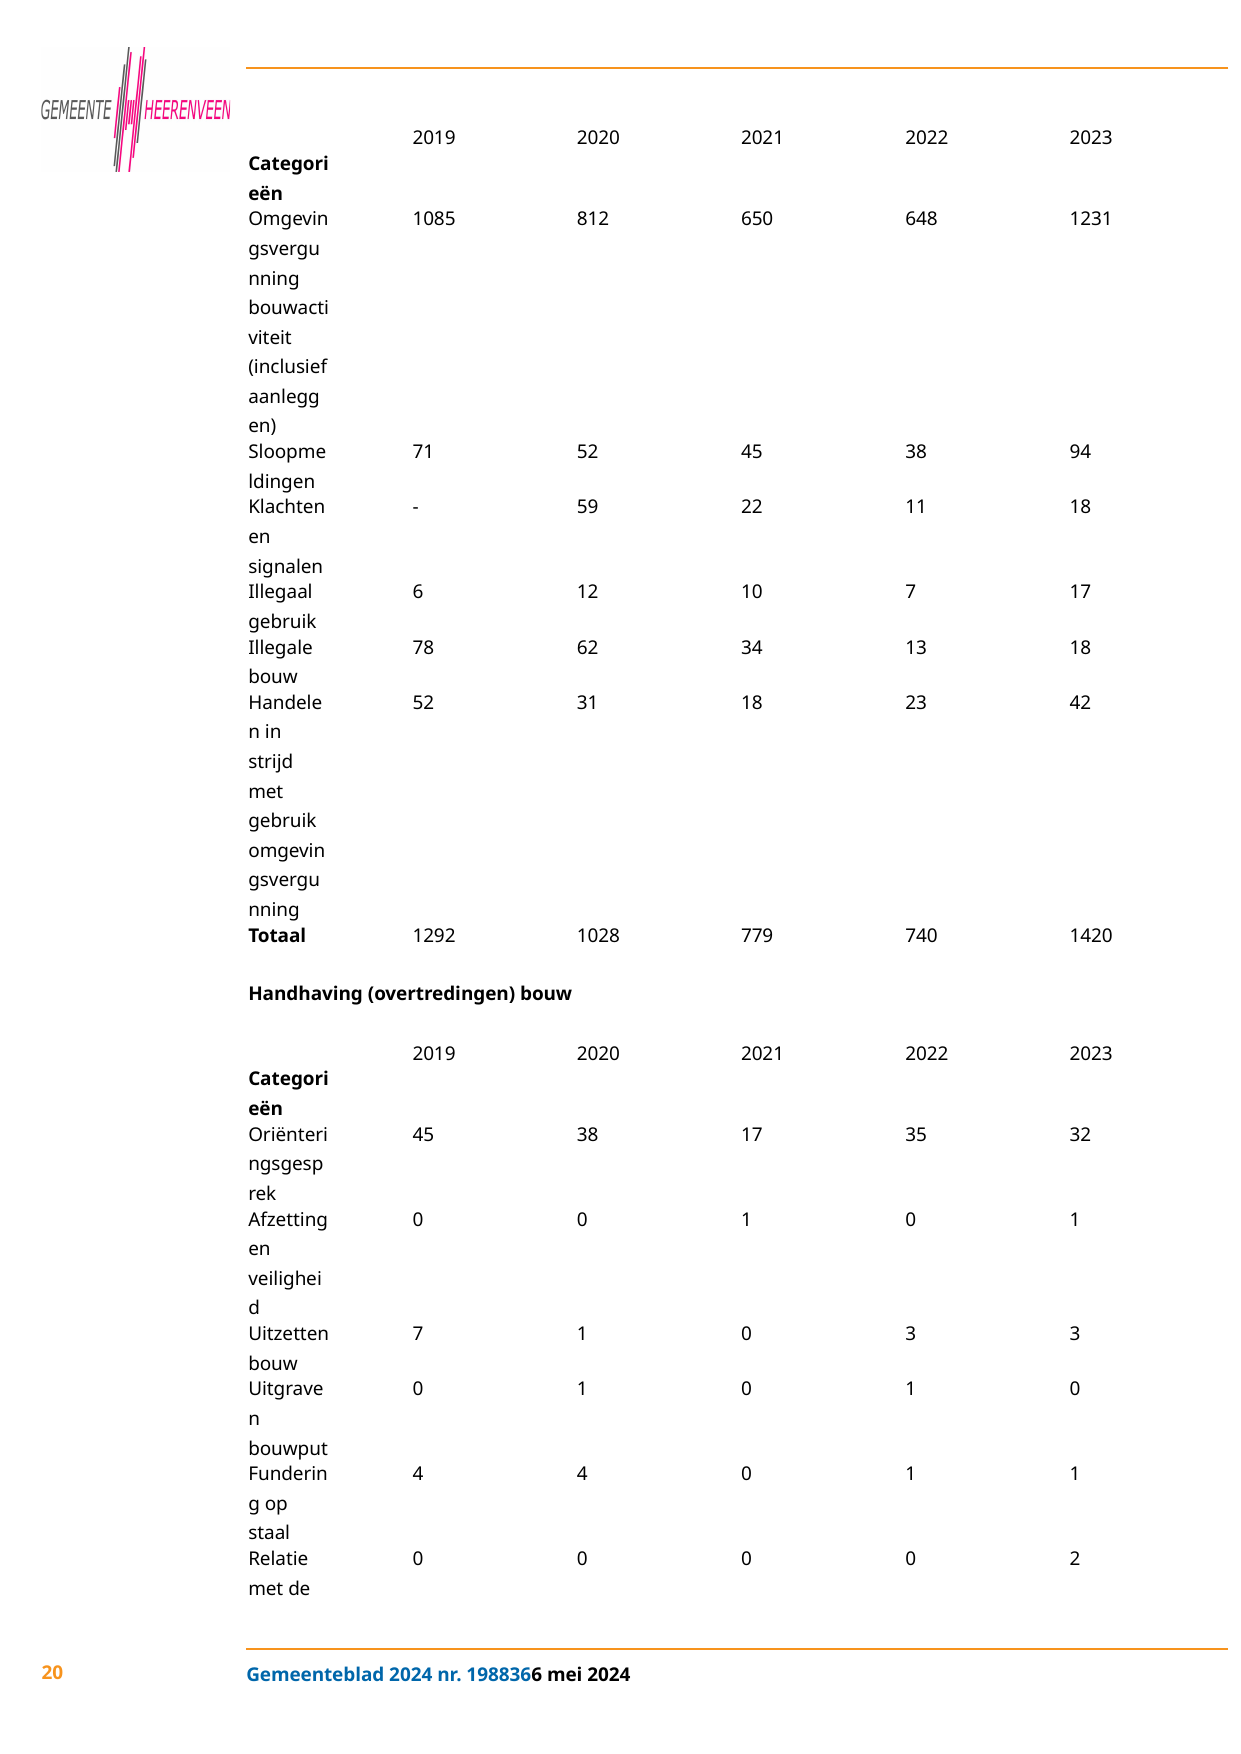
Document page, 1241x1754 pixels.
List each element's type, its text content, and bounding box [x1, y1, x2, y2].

table_cell [987, 206, 1069, 438]
table_cell 1 [577, 1320, 659, 1376]
table_cell Sloopmeldingen [248, 438, 330, 494]
table_cell 17 [1069, 579, 1152, 634]
table_cell 78 [412, 634, 494, 689]
table_cell 648 [905, 206, 987, 438]
table_header [494, 1040, 577, 1066]
table_cell [494, 689, 577, 922]
table_cell 1420 [1069, 922, 1152, 948]
table_cell Relatie met de [248, 1545, 330, 1601]
table_cell Uitgraven bouwput [248, 1376, 330, 1460]
table_cell 4 [412, 1460, 494, 1545]
table_cell [659, 1376, 741, 1460]
table_header 2022 [905, 125, 987, 150]
table_cell 1 [741, 1206, 823, 1320]
table_cell [823, 689, 905, 922]
table_cell 0 [412, 1206, 494, 1320]
table_cell [823, 1545, 905, 1601]
table_cell [823, 150, 905, 206]
table_cell Klachten en signalen [248, 494, 330, 578]
table_cell [659, 438, 741, 494]
table_cell Totaal [248, 922, 330, 948]
table_cell 38 [905, 438, 987, 494]
table_cell 0 [741, 1460, 823, 1545]
table_cell [412, 150, 494, 206]
table_cell 779 [741, 922, 823, 948]
table_cell [1069, 150, 1152, 206]
table_cell 0 [741, 1545, 823, 1601]
table_cell [823, 1121, 905, 1206]
table_cell Categorieën [248, 1066, 330, 1121]
table_header [659, 125, 741, 150]
table_cell Oriënteringsgesprek [248, 1121, 330, 1206]
table_cell [577, 1066, 659, 1121]
table_cell 52 [412, 689, 494, 922]
table_header 2020 [577, 1040, 659, 1066]
table_cell 13 [905, 634, 987, 689]
table_cell Uitzetten bouw [248, 1320, 330, 1376]
table_cell 0 [577, 1206, 659, 1320]
table_cell 12 [577, 579, 659, 634]
table_cell 23 [905, 689, 987, 922]
table_cell [987, 1320, 1069, 1376]
table_cell [494, 1121, 577, 1206]
table_cell [330, 1320, 412, 1376]
table_cell 45 [741, 438, 823, 494]
table_cell 31 [577, 689, 659, 922]
table_cell 4 [577, 1460, 659, 1545]
table_cell [330, 494, 412, 578]
table_cell [494, 1206, 577, 1320]
table_cell 1085 [412, 206, 494, 438]
table_header [330, 1040, 412, 1066]
table_cell Fundering op staal [248, 1460, 330, 1545]
table_cell 7 [905, 579, 987, 634]
table_cell - [412, 494, 494, 578]
table_header [248, 1040, 330, 1066]
table_header [987, 125, 1069, 150]
table_cell 0 [1069, 1376, 1152, 1460]
table_cell [659, 1545, 741, 1601]
table_cell 0 [905, 1206, 987, 1320]
table_cell [330, 1066, 412, 1121]
table_cell [987, 1206, 1069, 1320]
table_cell [494, 494, 577, 578]
table_cell 11 [905, 494, 987, 578]
table_cell [987, 438, 1069, 494]
table_cell [330, 1121, 412, 1206]
table_cell 38 [577, 1121, 659, 1206]
table_cell [330, 579, 412, 634]
table_cell 34 [741, 634, 823, 689]
table_header 2019 [412, 125, 494, 150]
table_cell 45 [412, 1121, 494, 1206]
picture [41, 47, 231, 172]
table_cell 18 [1069, 634, 1152, 689]
table_cell [330, 922, 412, 948]
table_cell [823, 206, 905, 438]
table_cell [659, 579, 741, 634]
table_cell [494, 150, 577, 206]
table_cell [494, 438, 577, 494]
table_cell 18 [741, 689, 823, 922]
table_cell [330, 1545, 412, 1601]
table_cell [659, 1206, 741, 1320]
table_header 2019 [412, 1040, 494, 1066]
table_cell [659, 206, 741, 438]
table_cell 0 [577, 1545, 659, 1601]
table_cell [905, 1066, 987, 1121]
table_cell [823, 1206, 905, 1320]
table_cell [330, 634, 412, 689]
table_cell 62 [577, 634, 659, 689]
table_cell 0 [412, 1545, 494, 1601]
table_header 2021 [741, 125, 823, 150]
table_cell [987, 150, 1069, 206]
table_cell 10 [741, 579, 823, 634]
table_cell [659, 1066, 741, 1121]
table_cell 0 [905, 1545, 987, 1601]
table_cell [987, 1121, 1069, 1206]
table_cell [823, 494, 905, 578]
table_cell [823, 1320, 905, 1376]
table_cell 3 [1069, 1320, 1152, 1376]
table_header [659, 1040, 741, 1066]
table_cell [987, 1066, 1069, 1121]
table_cell 32 [1069, 1121, 1152, 1206]
table_cell [659, 1121, 741, 1206]
table_cell [330, 1460, 412, 1545]
table_header [823, 1040, 905, 1066]
table_cell [987, 1460, 1069, 1545]
table_header [987, 1040, 1069, 1066]
table_cell [659, 689, 741, 922]
table_cell 740 [905, 922, 987, 948]
table_cell [987, 494, 1069, 578]
table_cell [659, 150, 741, 206]
table_cell 6 [412, 579, 494, 634]
table_header 2020 [577, 125, 659, 150]
table_cell [987, 922, 1069, 948]
table_cell [905, 150, 987, 206]
table_header 2022 [905, 1040, 987, 1066]
table_cell Omgevingsvergunning bouwactiviteit (inclusief aanleggen) [248, 206, 330, 438]
table_cell [823, 1460, 905, 1545]
table_cell 1028 [577, 922, 659, 948]
table_cell [494, 1376, 577, 1460]
table_cell [741, 1066, 823, 1121]
table_header 2021 [741, 1040, 823, 1066]
table_cell 1 [905, 1460, 987, 1545]
table_cell Afzetting en veiligheid [248, 1206, 330, 1320]
table_cell 42 [1069, 689, 1152, 922]
table_cell 1292 [412, 922, 494, 948]
table_cell [1069, 1066, 1152, 1121]
table_cell [987, 689, 1069, 922]
table_cell 0 [741, 1320, 823, 1376]
table_cell 59 [577, 494, 659, 578]
table_cell 52 [577, 438, 659, 494]
table_cell 1 [577, 1376, 659, 1460]
table_cell [987, 1545, 1069, 1601]
table_cell [987, 579, 1069, 634]
table_header [494, 125, 577, 150]
table_cell [659, 494, 741, 578]
table_cell [330, 206, 412, 438]
text Handhaving (overtredingen) bouw [248, 981, 1152, 1006]
table_cell Illegaal gebruik [248, 579, 330, 634]
table_cell [494, 579, 577, 634]
table_header [823, 125, 905, 150]
table_cell [987, 634, 1069, 689]
table_cell [659, 922, 741, 948]
table_cell [412, 1066, 494, 1121]
table_cell [494, 206, 577, 438]
table_cell [823, 1066, 905, 1121]
table_cell 94 [1069, 438, 1152, 494]
table_cell 0 [741, 1376, 823, 1460]
table_cell [494, 1320, 577, 1376]
table_cell [330, 438, 412, 494]
table_cell 1 [1069, 1460, 1152, 1545]
table_cell [823, 922, 905, 948]
table_cell Handelen in strijd met gebruik omgevingsvergunning [248, 689, 330, 922]
table_cell 1 [1069, 1206, 1152, 1320]
table_cell [330, 150, 412, 206]
table_cell [659, 1460, 741, 1545]
table_cell [577, 150, 659, 206]
table_cell [494, 1460, 577, 1545]
table_cell [823, 438, 905, 494]
table_cell 1231 [1069, 206, 1152, 438]
table_cell [823, 579, 905, 634]
table_cell [659, 1320, 741, 1376]
table_cell 3 [905, 1320, 987, 1376]
table_cell 650 [741, 206, 823, 438]
table_cell [330, 1376, 412, 1460]
table_cell 2 [1069, 1545, 1152, 1601]
table_cell 22 [741, 494, 823, 578]
table_cell [330, 689, 412, 922]
table_cell 1 [905, 1376, 987, 1460]
table_cell [330, 1206, 412, 1320]
table_cell [494, 1545, 577, 1601]
table_header 2023 [1069, 125, 1152, 150]
table_cell 7 [412, 1320, 494, 1376]
table_cell Illegale bouw [248, 634, 330, 689]
table_cell [741, 150, 823, 206]
table_cell 812 [577, 206, 659, 438]
table_cell [494, 634, 577, 689]
table_cell 35 [905, 1121, 987, 1206]
table_cell [987, 1376, 1069, 1460]
table_cell 17 [741, 1121, 823, 1206]
table_cell [494, 922, 577, 948]
table_cell [494, 1066, 577, 1121]
table_cell [823, 634, 905, 689]
table_header 2023 [1069, 1040, 1152, 1066]
table_cell 0 [412, 1376, 494, 1460]
table_cell 18 [1069, 494, 1152, 578]
table_cell [823, 1376, 905, 1460]
table_header [248, 125, 330, 150]
table_cell 71 [412, 438, 494, 494]
table_header [330, 125, 412, 150]
table_cell Categorieën [248, 150, 330, 206]
table_cell [659, 634, 741, 689]
